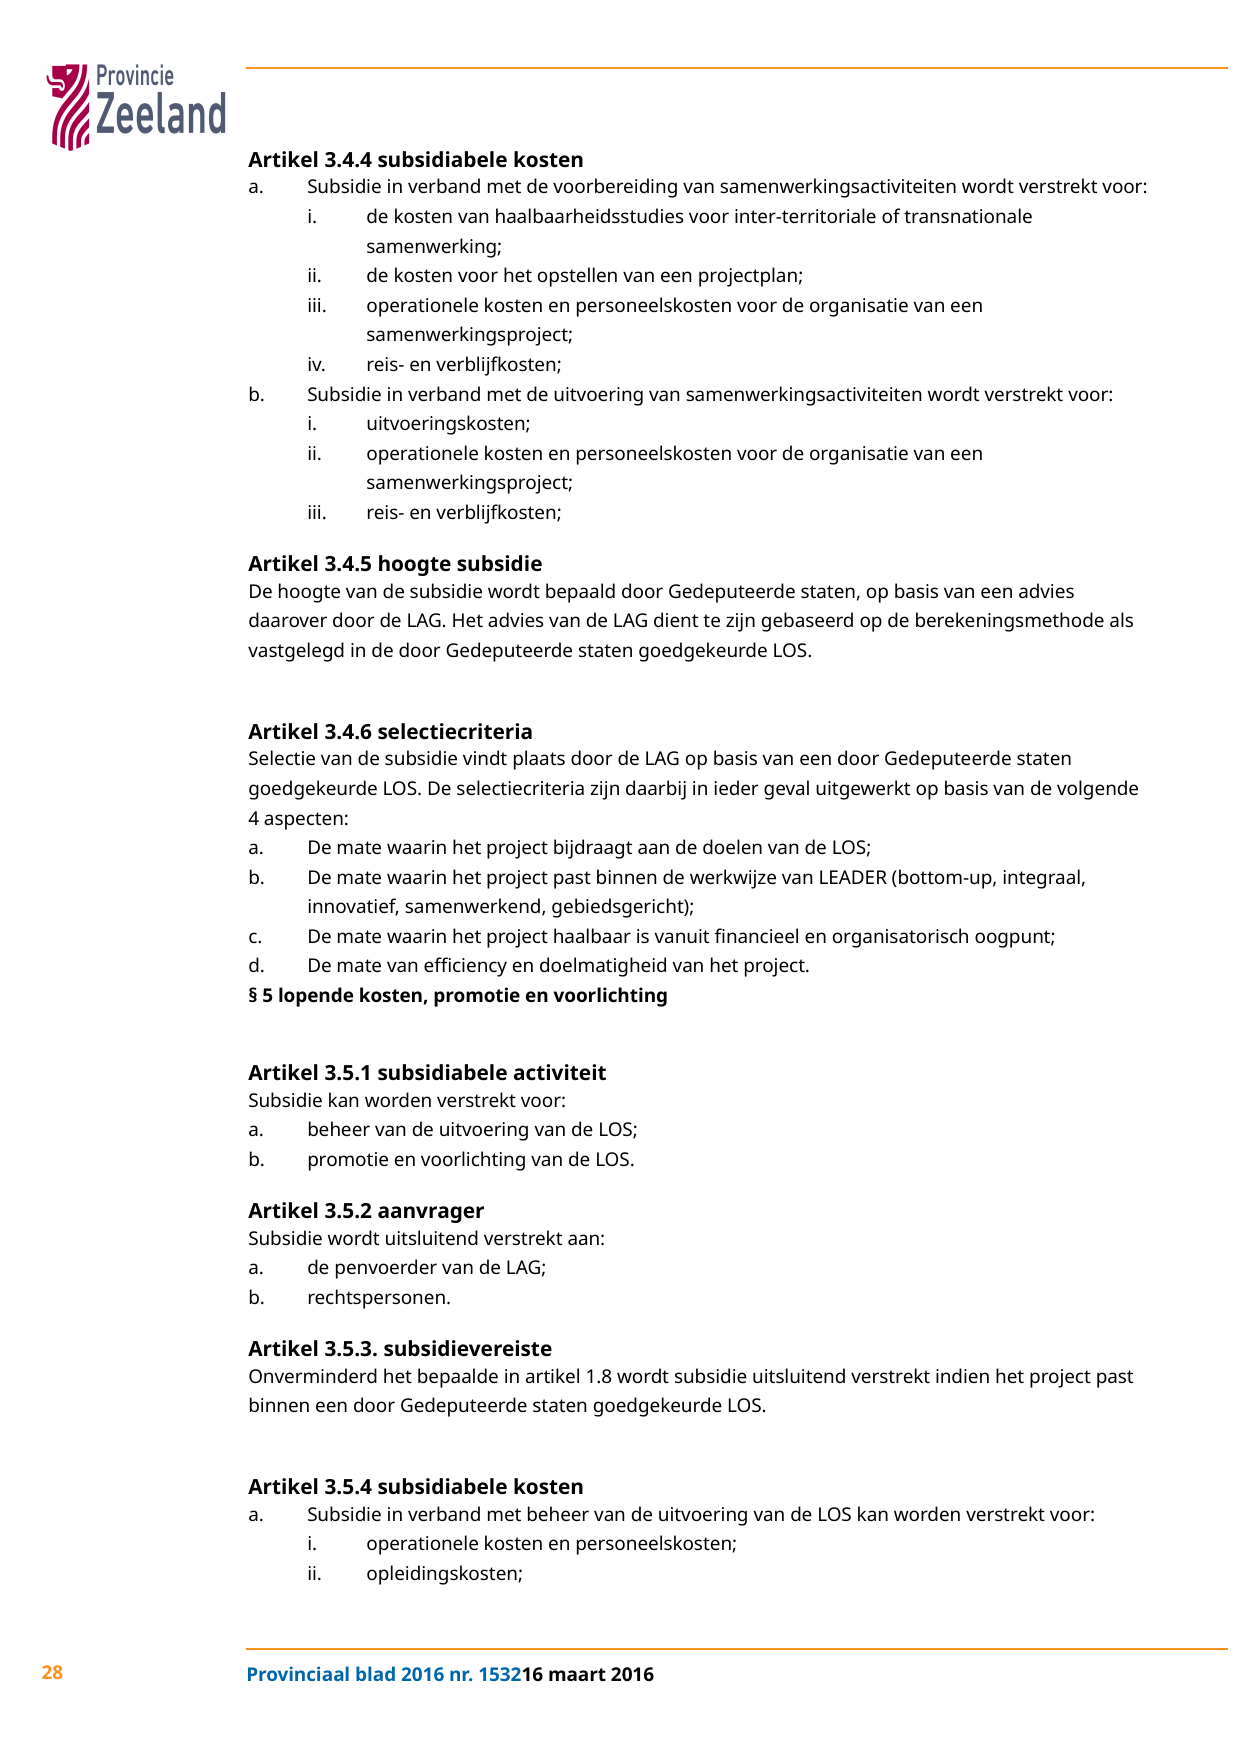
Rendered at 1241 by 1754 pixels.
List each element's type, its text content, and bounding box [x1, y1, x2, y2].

text Artikel 3.5.2 aanvrager [248, 1196, 1152, 1225]
list uitvoeringskosten; [307, 410, 1152, 436]
list De mate van efficiency en doelmatigheid van het project. [248, 953, 1152, 978]
picture [41, 47, 231, 172]
list de penvoerder van de LAG; [248, 1254, 1152, 1280]
list Subsidie in verband met beheer van de uitvoering van de LOS kan worden verstrekt voor: [248, 1501, 1152, 1527]
list reis- en verblijfkosten; [307, 351, 1152, 377]
list operationele kosten en personeelskosten voor de organisatie van een samenwerkingsproject; [307, 292, 1152, 347]
text Artikel 3.5.4 subsidiabele kosten [248, 1472, 1152, 1501]
list reis- en verblijfkosten; [307, 499, 1152, 525]
list Subsidie in verband met de voorbereiding van samenwerkingsactiviteiten wordt verstrekt voor: [248, 174, 1152, 199]
text Artikel 3.5.3. subsidievereiste [248, 1334, 1152, 1363]
list De mate waarin het project past binnen de werkwijze van LEADER (bottom-up, integraal, innovatief, samenwerkend, gebiedsgericht); [248, 864, 1152, 919]
list de kosten voor het opstellen van een projectplan; [307, 262, 1152, 288]
list rechtspersonen. [248, 1284, 1152, 1310]
text § 5 lopende kosten, promotie en voorlichting [248, 982, 1152, 1008]
text Subsidie kan worden verstrekt voor: [248, 1087, 1152, 1112]
text Artikel 3.5.1 subsidiabele activiteit [248, 1058, 1152, 1087]
text Artikel 3.4.4 subsidiabele kosten [248, 145, 1152, 174]
text Onverminderd het bepaalde in artikel 1.8 wordt subsidie uitsluitend verstrekt indien het project past binnen een door Gedeputeerde staten goedgekeurde LOS. [248, 1363, 1152, 1418]
list De mate waarin het project haalbaar is vanuit financieel en organisatorisch oogpunt; [248, 923, 1152, 949]
text Selectie van de subsidie vindt plaats door de LAG op basis van een door Gedeputeerde staten goedgekeurde LOS. De selectiecriteria zijn daarbij in ieder geval uitgewerkt op basis van de volgende 4 aspecten: [248, 746, 1152, 830]
list De mate waarin het project bijdraagt aan de doelen van de LOS; [248, 834, 1152, 860]
list opleidingskosten; [307, 1560, 1152, 1586]
text Artikel 3.4.6 selectiecriteria [248, 717, 1152, 746]
text De hoogte van de subsidie wordt bepaald door Gedeputeerde staten, op basis van een advies daarover door de LAG. Het advies van de LAG dient te zijn gebaseerd op de berekeningsmethode als vastgelegd in de door Gedeputeerde staten goedgekeurde LOS. [248, 578, 1152, 663]
list beheer van de uitvoering van de LOS; [248, 1116, 1152, 1142]
list promotie en voorlichting van de LOS. [248, 1146, 1152, 1172]
list de kosten van haalbaarheidsstudies voor inter-territoriale of transnationale samenwerking; [307, 203, 1152, 258]
list Subsidie in verband met de uitvoering van samenwerkingsactiviteiten wordt verstrekt voor: [248, 381, 1152, 406]
list operationele kosten en personeelskosten; [307, 1530, 1152, 1556]
text Artikel 3.4.5 hoogte subsidie [248, 549, 1152, 578]
text Subsidie wordt uitsluitend verstrekt aan: [248, 1225, 1152, 1251]
list operationele kosten en personeelskosten voor de organisatie van een samenwerkingsproject; [307, 440, 1152, 495]
